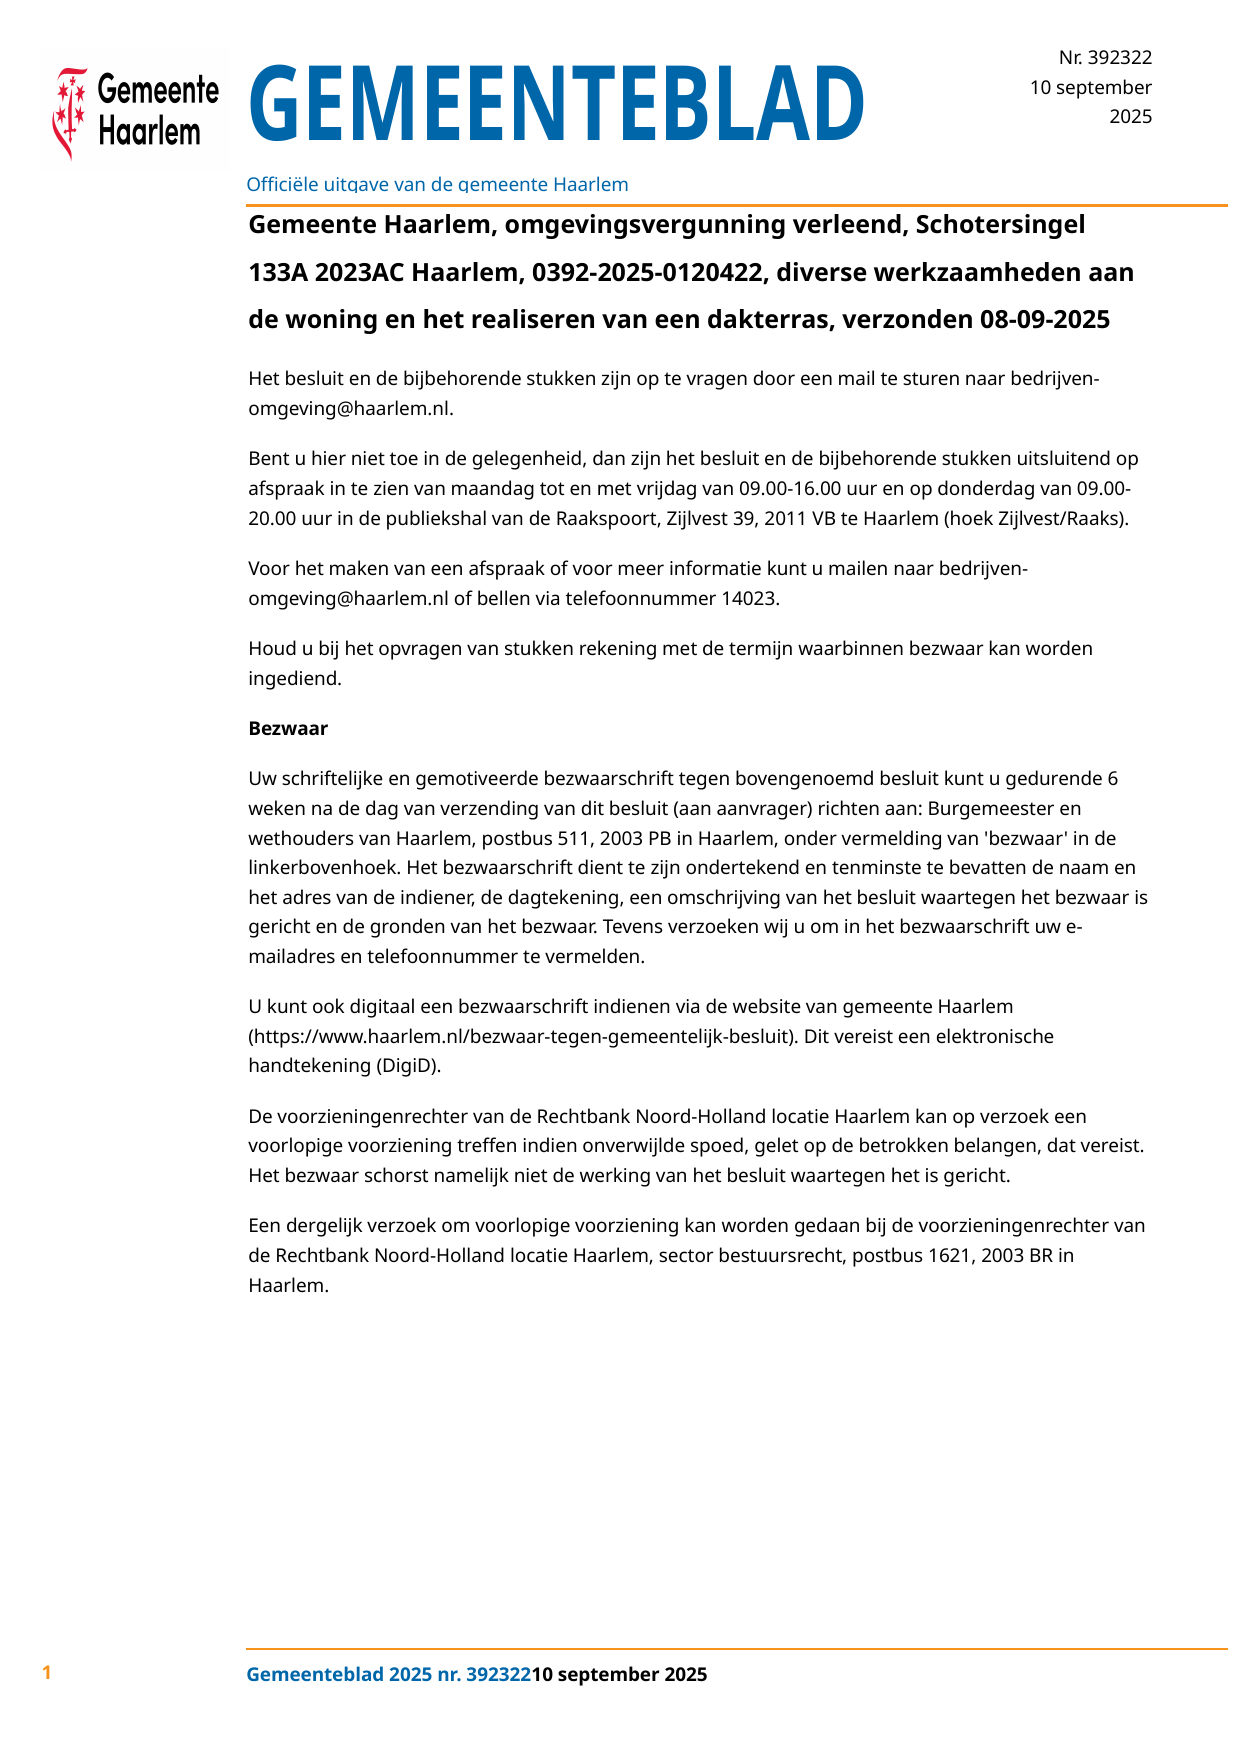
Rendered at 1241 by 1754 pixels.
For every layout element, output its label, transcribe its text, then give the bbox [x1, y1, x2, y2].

text U kunt ook digitaal een bezwaarschrift indienen via de website van gemeente Haarlem (https://www.haarlem.nl/bezwaar-tegen-gemeentelijk-besluit). Dit vereist een elektronische handtekening (DigiD). [248, 993, 1152, 1078]
text Het besluit en de bijbehorende stukken zijn op te vragen door een mail te sturen naar bedrijven-omgeving@haarlem.nl. [248, 366, 1152, 421]
text Bent u hier niet toe in de gelegenheid, dan zijn het besluit en de bijbehorende stukken uitsluitend op afspraak in te zien van maandag tot en met vrijdag van 09.00-16.00 uur en op donderdag van 09.00-20.00 uur in de publiekshal van de Raakspoort, Zijlvest 39, 2011 VB te Haarlem (hoek Zijlvest/Raaks). [248, 446, 1152, 530]
text Gemeente Haarlem, omgevingsvergunning verleend, Schotersingel 133A 2023AC Haarlem, 0392-2025-0120422, diverse werkzaamheden aan de woning en het realiseren van een dakterras, verzonden 08-09-2025 [248, 207, 1152, 336]
text Uw schriftelijke en gemotiveerde bezwaarschrift tegen bovengenoemd besluit kunt u gedurende 6 weken na de dag van verzending van dit besluit (aan aanvrager) richten aan: Burgemeester en wethouders van Haarlem, postbus 511, 2003 PB in Haarlem, onder vermelding van 'bezwaar' in de linkerbovenhoek. Het bezwaarschrift dient te zijn ondertekend en tenminste te bevatten de naam en het adres van de indiener, de dagtekening, een omschrijving van het besluit waartegen het bezwaar is gericht en de gronden van het bezwaar. Tevens verzoeken wij u om in het bezwaarschrift uw e-mailadres en telefoonnummer te vermelden. [248, 766, 1152, 969]
text Bezwaar [248, 715, 1152, 741]
text De voorzieningenrechter van de Rechtbank Noord-Holland locatie Haarlem kan op verzoek een voorlopige voorziening treffen indien onverwijlde spoed, gelet op de betrokken belangen, dat vereist. Het bezwaar schorst namelijk niet de werking van het besluit waartegen het is gericht. [248, 1103, 1152, 1188]
text Houd u bij het opvragen van stukken rekening met de termijn waarbinnen bezwaar kan worden ingediend. [248, 635, 1152, 690]
text Een dergelijk verzoek om voorlopige voorziening kan worden gedaan bij de voorzieningenrechter van de Rechtbank Noord-Holland locatie Haarlem, sector bestuursrecht, postbus 1621, 2003 BR in Haarlem. [248, 1213, 1152, 1297]
picture [41, 47, 231, 172]
text Voor het maken van een afspraak of voor meer informatie kunt u mailen naar bedrijven-omgeving@haarlem.nl of bellen via telefoonnummer 14023. [248, 555, 1152, 610]
